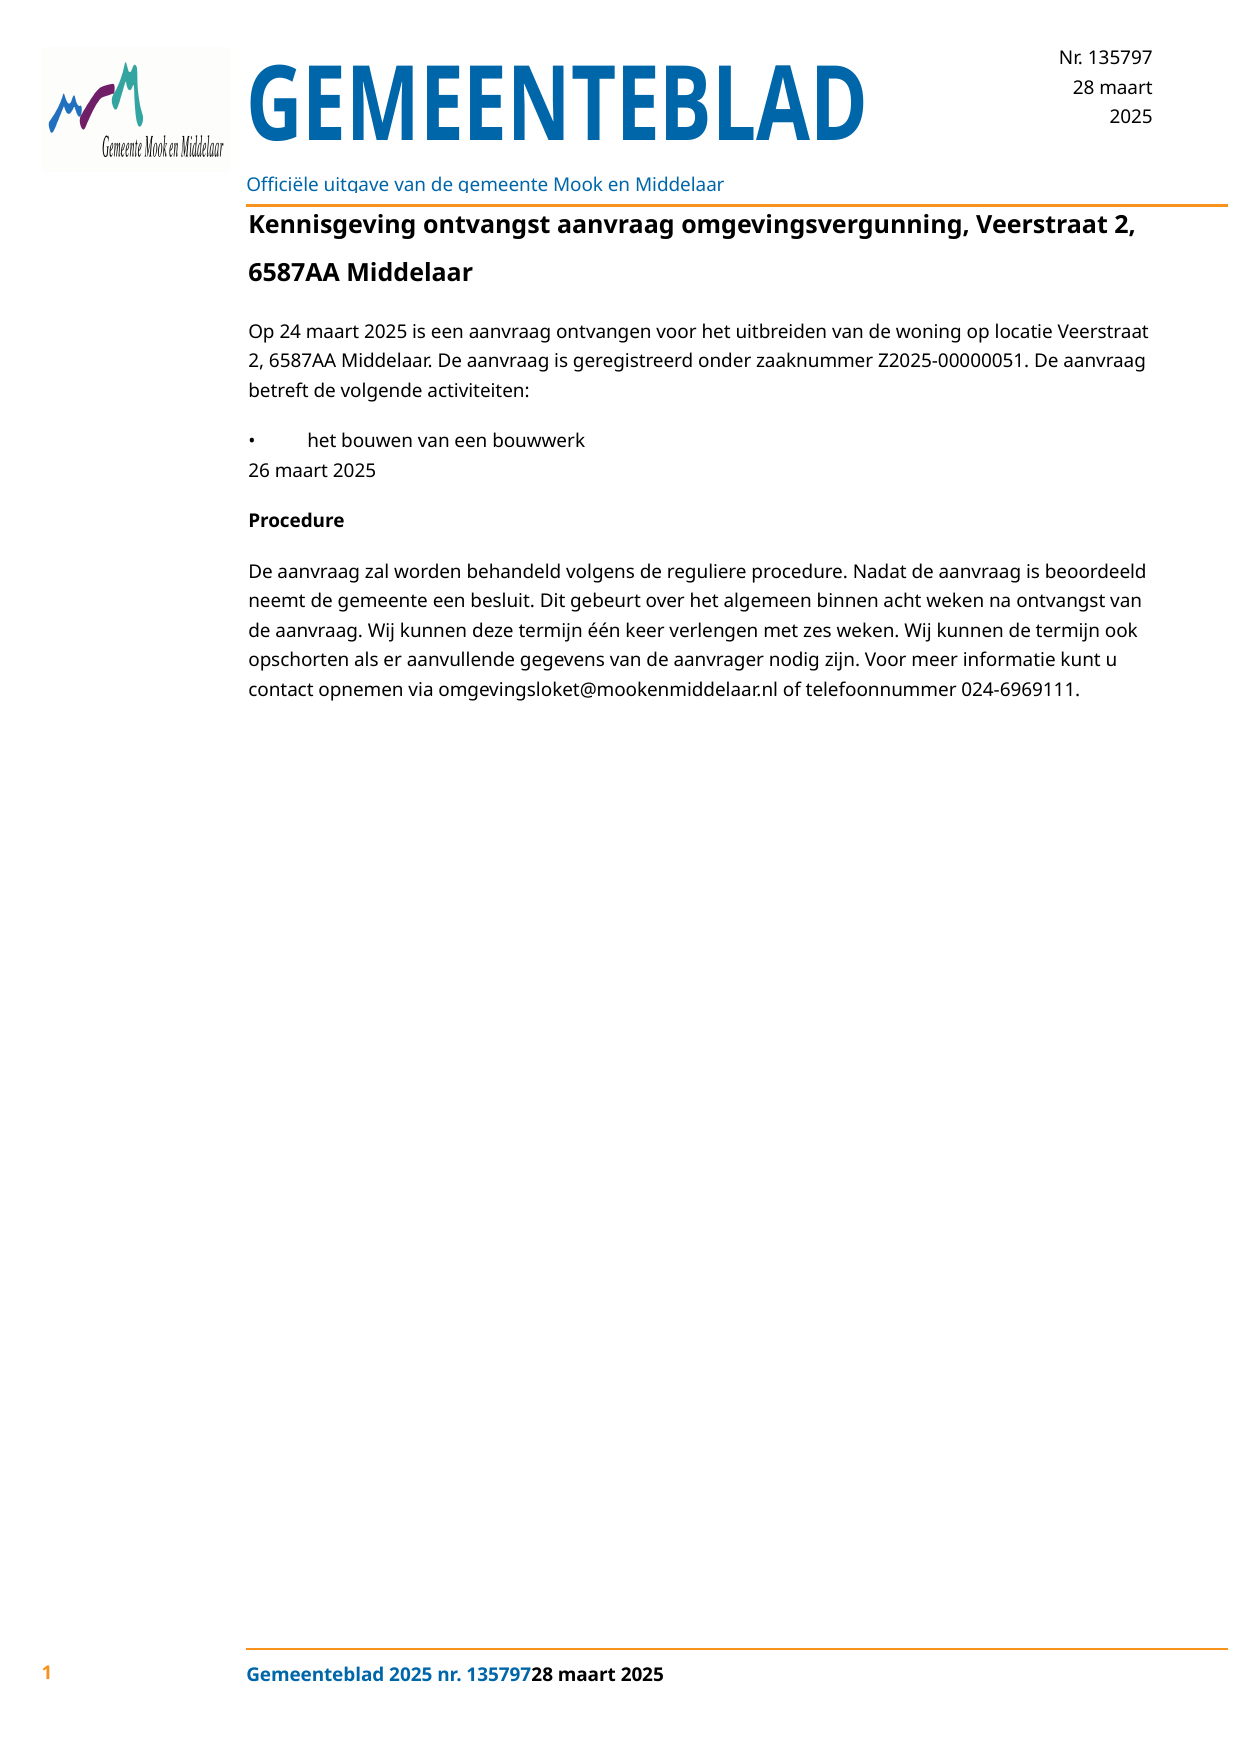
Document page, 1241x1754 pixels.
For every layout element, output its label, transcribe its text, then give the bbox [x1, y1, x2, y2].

list het bouwen van een bouwwerk [248, 427, 1152, 453]
text Kennisgeving ontvangst aanvraag omgevingsvergunning, Veerstraat 2, 6587AA Middelaar [248, 207, 1152, 288]
text De aanvraag zal worden behandeld volgens de reguliere procedure. Nadat de aanvraag is beoordeeld neemt de gemeente een besluit. Dit gebeurt over het algemeen binnen acht weken na ontvangst van de aanvraag. Wij kunnen deze termijn één keer verlengen met zes weken. Wij kunnen de termijn ook opschorten als er aanvullende gegevens van de aanvrager nodig zijn. Voor meer informatie kunt u contact opnemen via omgevingsloket@mookenmiddelaar.nl of telefoonnummer 024-6969111. [248, 558, 1152, 702]
picture [41, 47, 231, 172]
text Op 24 maart 2025 is een aanvraag ontvangen voor het uitbreiden van de woning op locatie Veerstraat 2, 6587AA Middelaar. De aanvraag is geregistreerd onder zaaknummer Z2025-00000051. De aanvraag betreft de volgende activiteiten: [248, 318, 1152, 403]
text 26 maart 2025 [248, 457, 1152, 483]
text Procedure [248, 507, 1152, 533]
